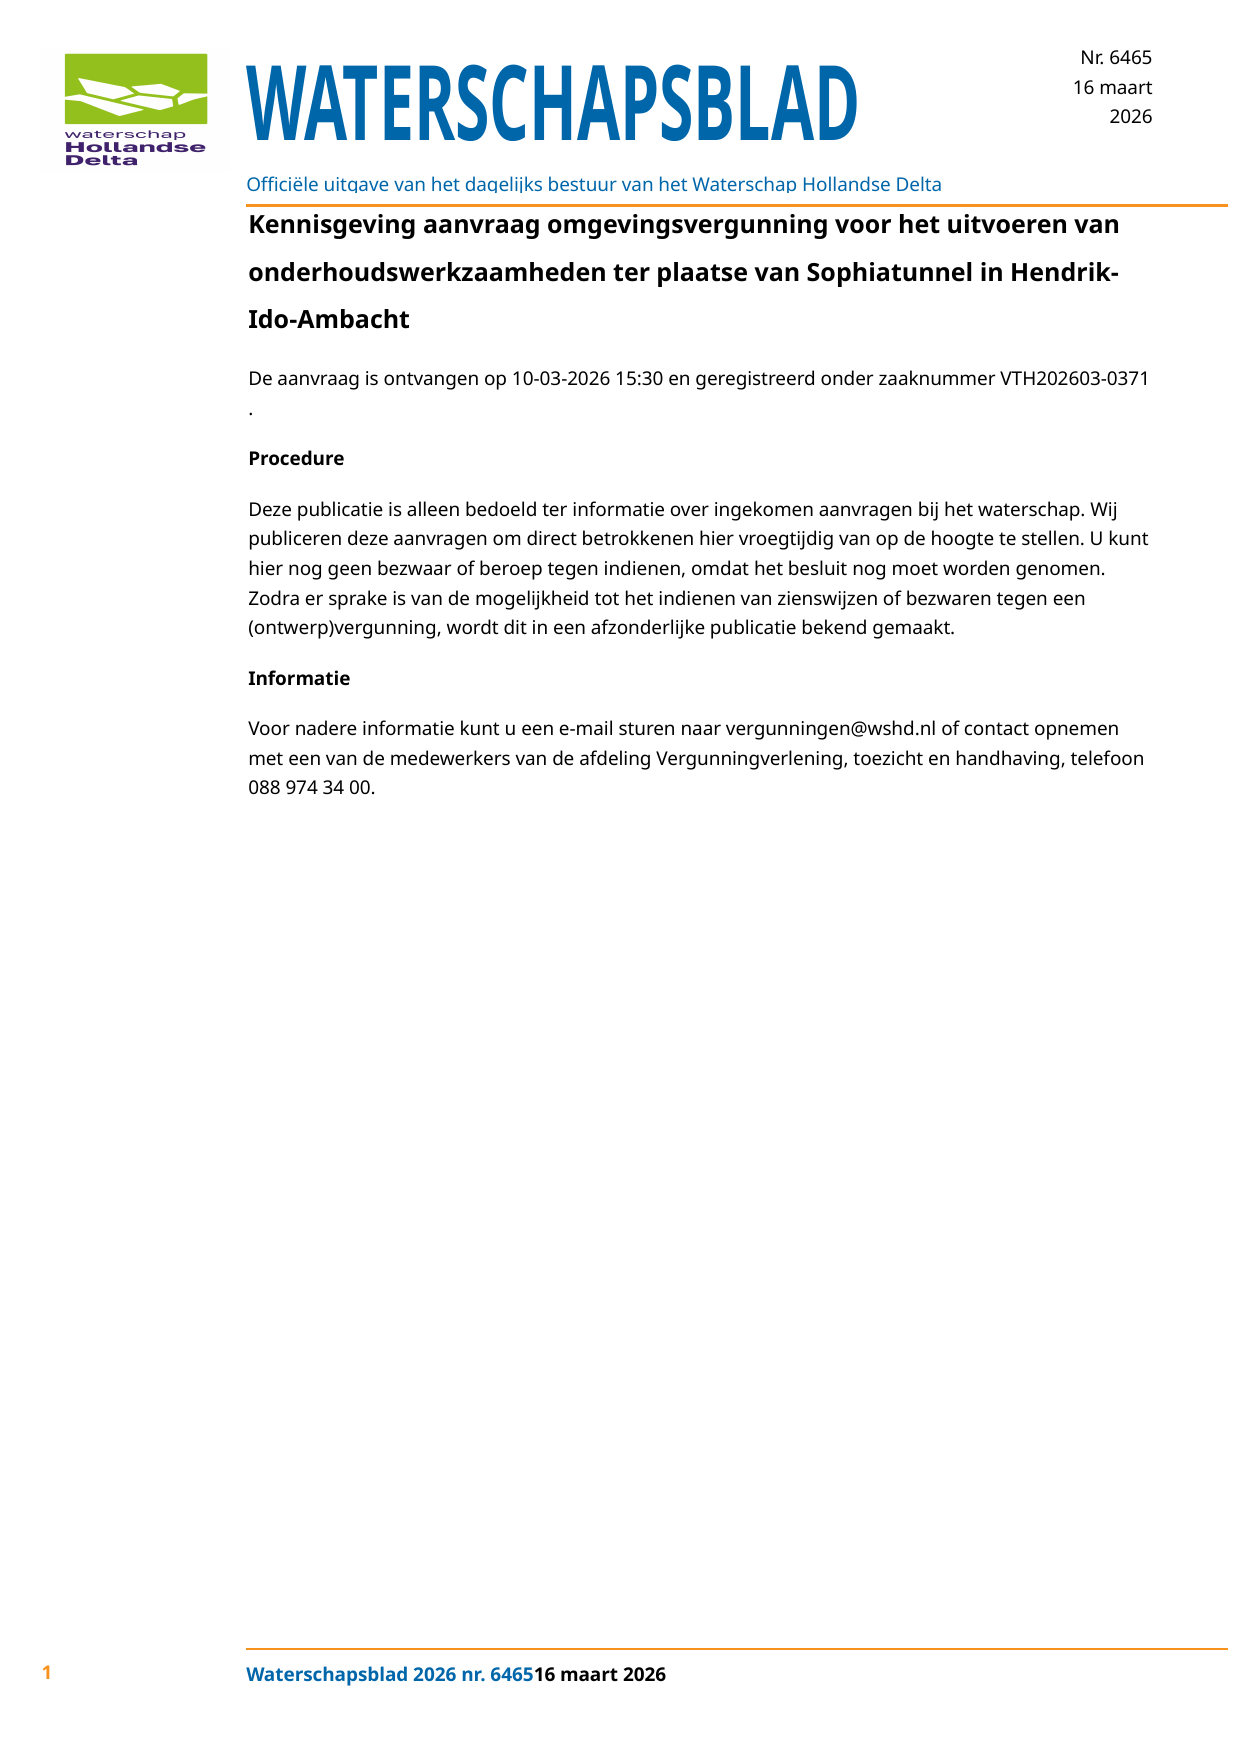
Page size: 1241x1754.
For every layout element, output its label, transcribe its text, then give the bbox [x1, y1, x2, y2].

text Kennisgeving aanvraag omgevingsvergunning voor het uitvoeren van onderhoudswerkzaamheden ter plaatse van Sophiatunnel in Hendrik-Ido-Ambacht [248, 207, 1152, 336]
text Procedure [248, 446, 1152, 471]
picture [41, 47, 231, 172]
text Informatie [248, 665, 1152, 690]
text Deze publicatie is alleen bedoeld ter informatie over ingekomen aanvragen bij het waterschap. Wij publiceren deze aanvragen om direct betrokkenen hier vroegtijdig van op de hoogte te stellen. U kunt hier nog geen bezwaar of beroep tegen indienen, omdat het besluit nog moet worden genomen. Zodra er sprake is van de mogelijkheid tot het indienen van zienswijzen of bezwaren tegen een (ontwerp)vergunning, wordt dit in een afzonderlijke publicatie bekend gemaakt. [248, 496, 1152, 640]
text De aanvraag is ontvangen op 10-03-2026 15:30 en geregistreerd onder zaaknummer VTH202603-0371 . [248, 366, 1152, 421]
text Voor nadere informatie kunt u een e-mail sturen naar vergunningen@wshd.nl of contact opnemen met een van de medewerkers van de afdeling Vergunningverlening, toezicht en handhaving, telefoon 088 974 34 00. [248, 715, 1152, 800]
